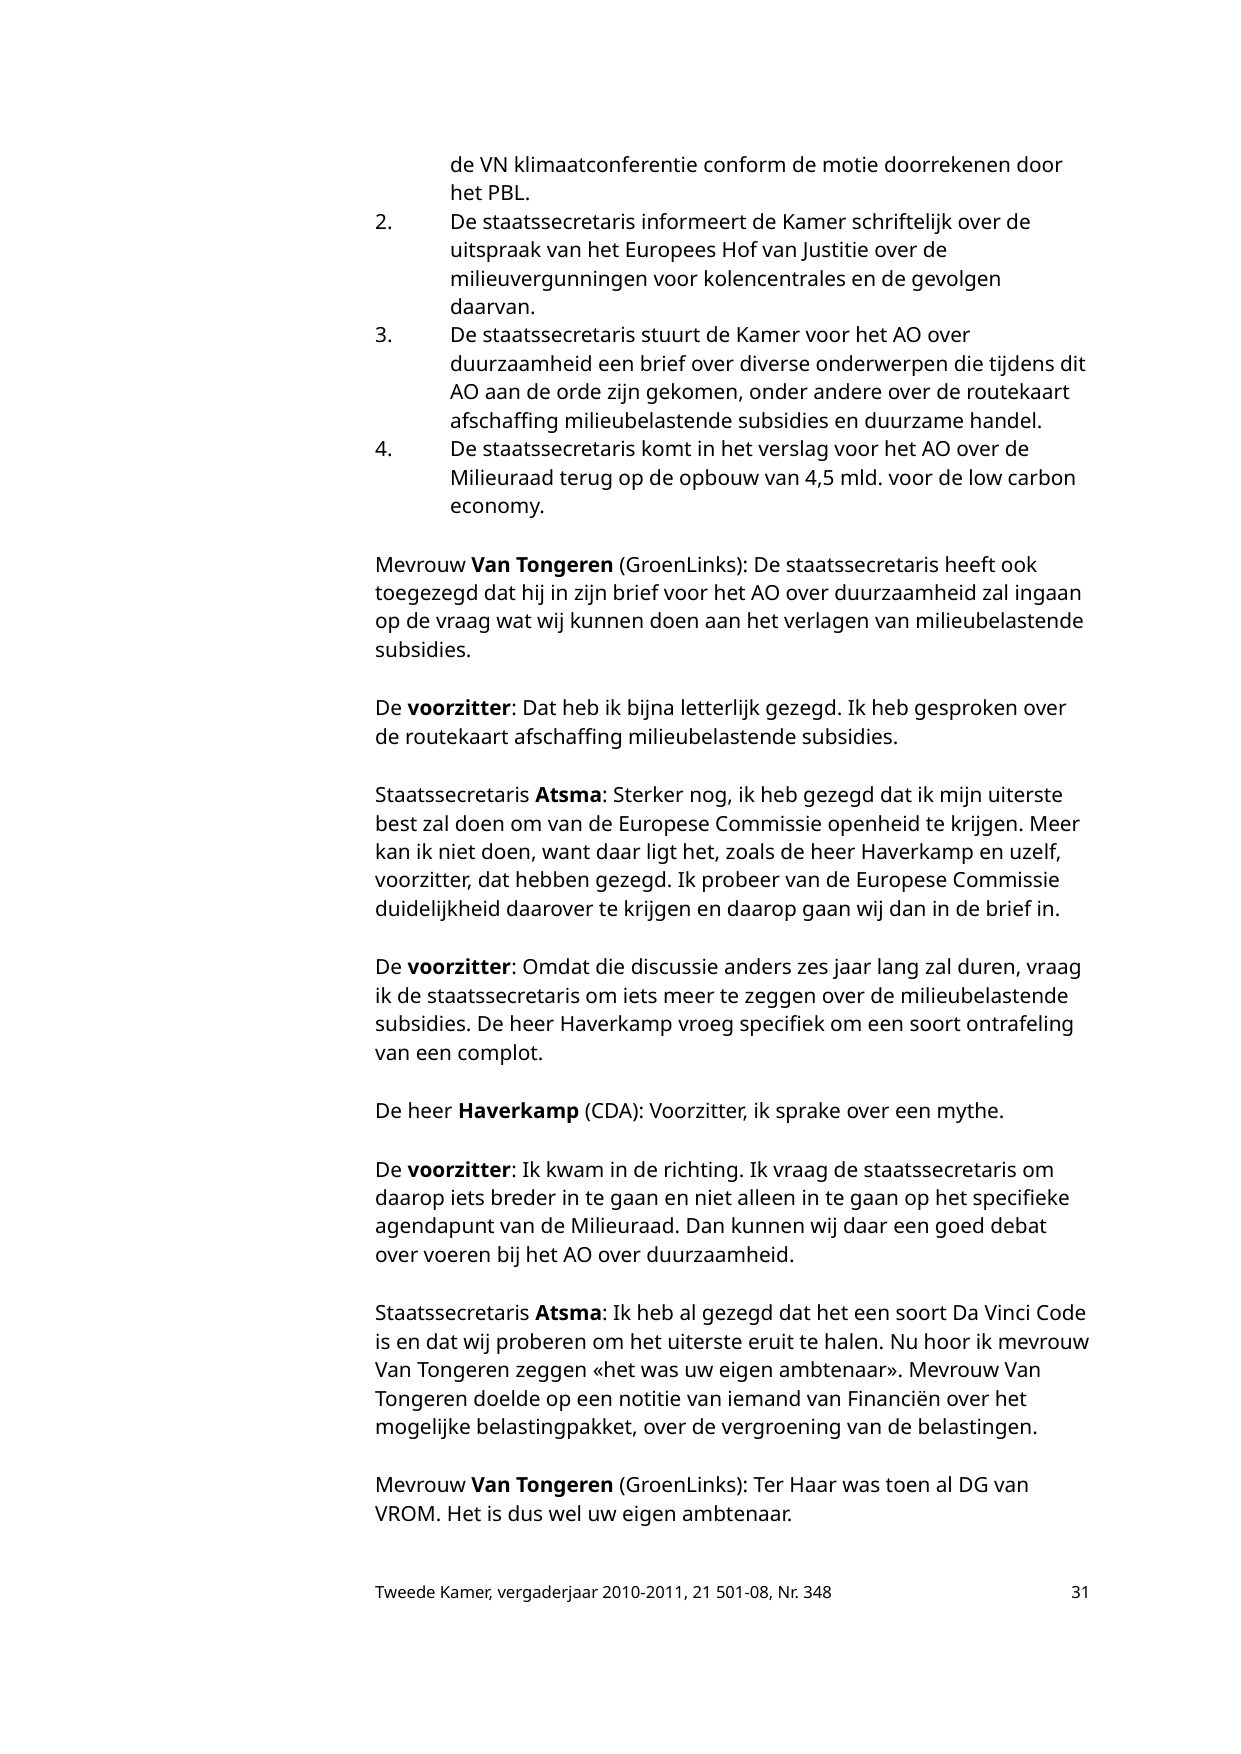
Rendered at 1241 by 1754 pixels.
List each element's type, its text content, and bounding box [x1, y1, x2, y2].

list De staatssecretaris informeert de Kamer schriftelijk over de uitspraak van het Europees Hof van Justitie over de milieuvergunningen voor kolencentrales en de gevolgen daarvan. [375, 207, 1090, 321]
text De voorzitter: Omdat die discussie anders zes jaar lang zal duren, vraag ik de staatssecretaris om iets meer te zeggen over de milieubelastende subsidies. De heer Haverkamp vroeg specifiek om een soort ontrafeling van een complot. [375, 952, 1090, 1066]
text Mevrouw Van Tongeren (GroenLinks): Ter Haar was toen al DG van VROM. Het is dus wel uw eigen ambtenaar. [375, 1471, 1090, 1527]
text Staatssecretaris Atsma: Ik heb al gezegd dat het een soort Da Vinci Code is en dat wij proberen om het uiterste eruit te halen. Nu hoor ik mevrouw Van Tongeren zeggen «het was uw eigen ambtenaar». Mevrouw Van Tongeren doelde op een notitie van iemand van Financiën over het mogelijke belastingpakket, over de vergroening van de belastingen. [375, 1298, 1090, 1441]
text De heer Haverkamp (CDA): Voorzitter, ik sprake over een mythe. [375, 1096, 1090, 1125]
list De staatssecretaris komt in het verslag voor het AO over de Milieuraad terug op de opbouw van 4,5 mld. voor de low carbon economy. [375, 434, 1090, 520]
text Mevrouw Van Tongeren (GroenLinks): De staatssecretaris heeft ook toegezegd dat hij in zijn brief voor het AO over duurzaamheid zal ingaan op de vraag wat wij kunnen doen aan het verlagen van milieubelastende subsidies. [375, 550, 1090, 663]
text De voorzitter: Ik kwam in de richting. Ik vraag de staatssecretaris om daarop iets breder in te gaan en niet alleen in te gaan op het specifieke agendapunt van de Milieuraad. Dan kunnen wij daar een goed debat over voeren bij het AO over duurzaamheid. [375, 1155, 1090, 1268]
text De voorzitter: Dat heb ik bijna letterlijk gezegd. Ik heb gesproken over de routekaart afschaffing milieubelastende subsidies. [375, 693, 1090, 750]
list De staatssecretaris stuurt de Kamer voor het AO over duurzaamheid een brief over diverse onderwerpen die tijdens dit AO aan de orde zijn gekomen, onder andere over de routekaart afschaffing milieubelastende subsidies en duurzame handel. [375, 321, 1090, 434]
list de VN klimaatconferentie conform de motie doorrekenen door het PBL. [375, 150, 1090, 207]
text Staatssecretaris Atsma: Sterker nog, ik heb gezegd dat ik mijn uiterste best zal doen om van de Europese Commissie openheid te krijgen. Meer kan ik niet doen, want daar ligt het, zoals de heer Haverkamp en uzelf, voorzitter, dat hebben gezegd. Ik probeer van de Europese Commissie duidelijkheid daarover te krijgen en daarop gaan wij dan in de brief in. [375, 780, 1090, 922]
